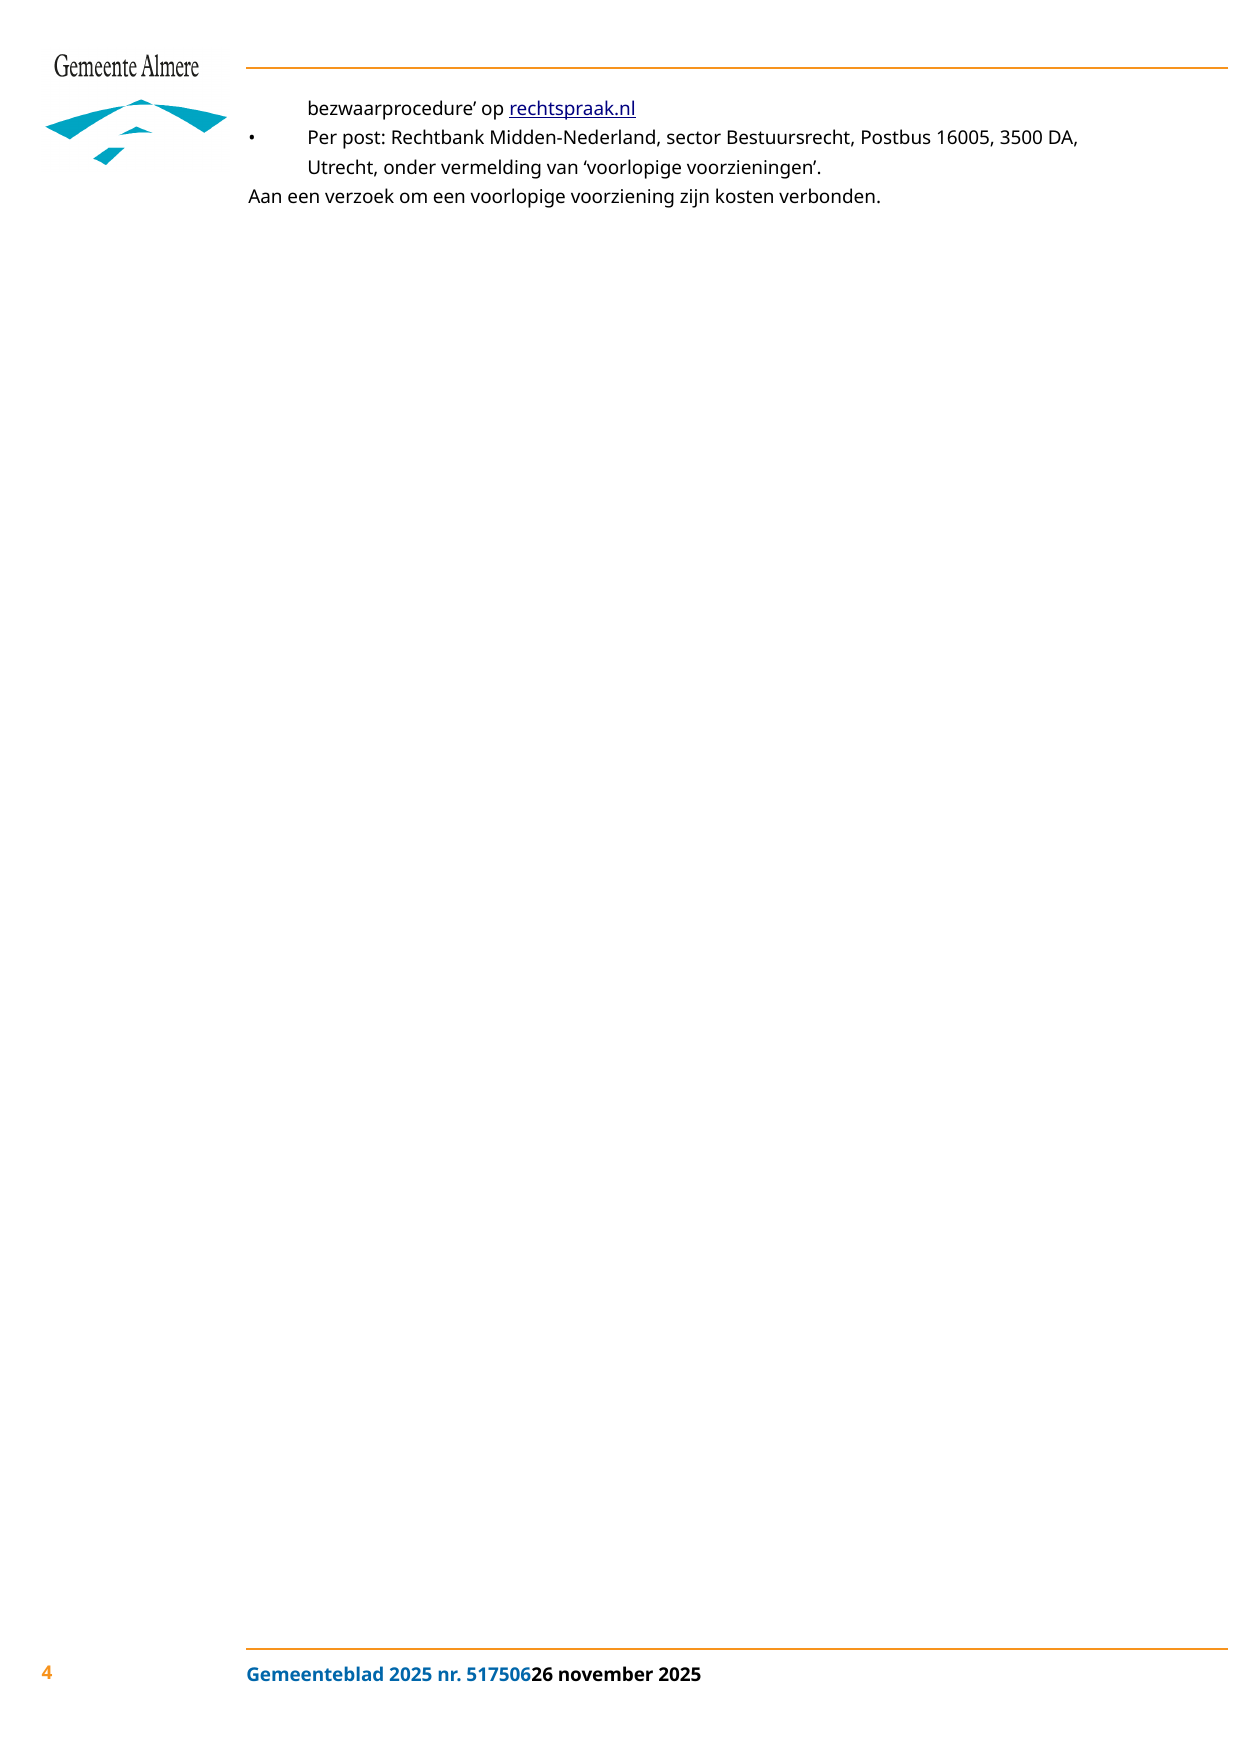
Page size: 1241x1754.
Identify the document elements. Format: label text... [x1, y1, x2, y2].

list bezwaarprocedure’ op rechtspraak.nl [248, 95, 1152, 121]
list Per post: Rechtbank Midden-Nederland, sector Bestuursrecht, Postbus 16005, 3500 DA, Utrecht, onder vermelding van ‘voorlopige voorzieningen’. [248, 124, 1152, 180]
picture [41, 47, 231, 172]
text Aan een verzoek om een voorlopige voorziening zijn kosten verbonden. [248, 183, 1152, 209]
